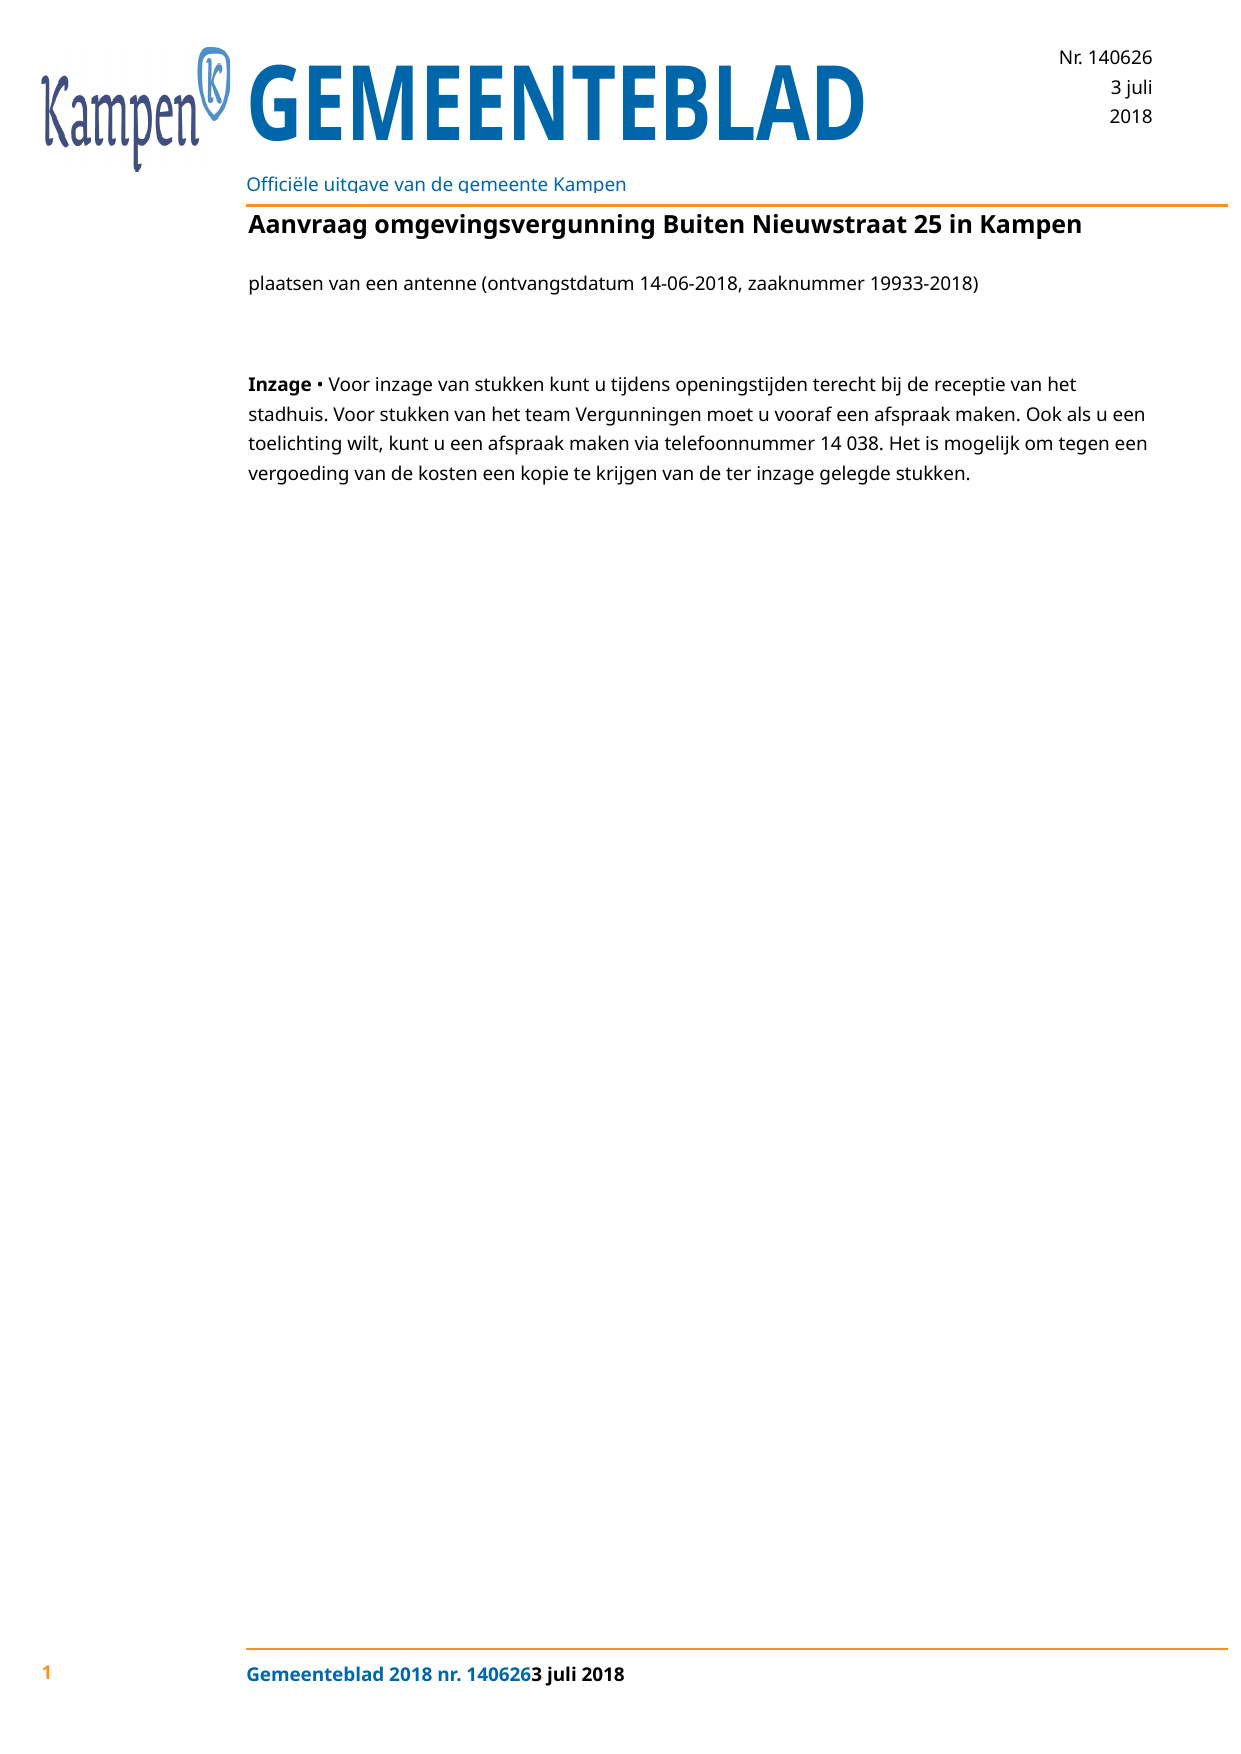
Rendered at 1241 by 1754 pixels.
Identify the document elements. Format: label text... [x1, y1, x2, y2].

text Inzage • Voor inzage van stukken kunt u tijdens openingstijden terecht bij de receptie van het stadhuis. Voor stukken van het team Vergunningen moet u vooraf een afspraak maken. Ook als u een toelichting wilt, kunt u een afspraak maken via telefoonnummer 14 038. Het is mogelijk om tegen een vergoeding van de kosten een kopie te krijgen van de ter inzage gelegde stukken. [248, 371, 1152, 486]
picture [41, 47, 231, 172]
text Aanvraag omgevingsvergunning Buiten Nieuwstraat 25 in Kampen [248, 207, 1152, 241]
text plaatsen van een antenne (ontvangstdatum 14-06-2018, zaaknummer 19933-2018) [248, 270, 1152, 296]
